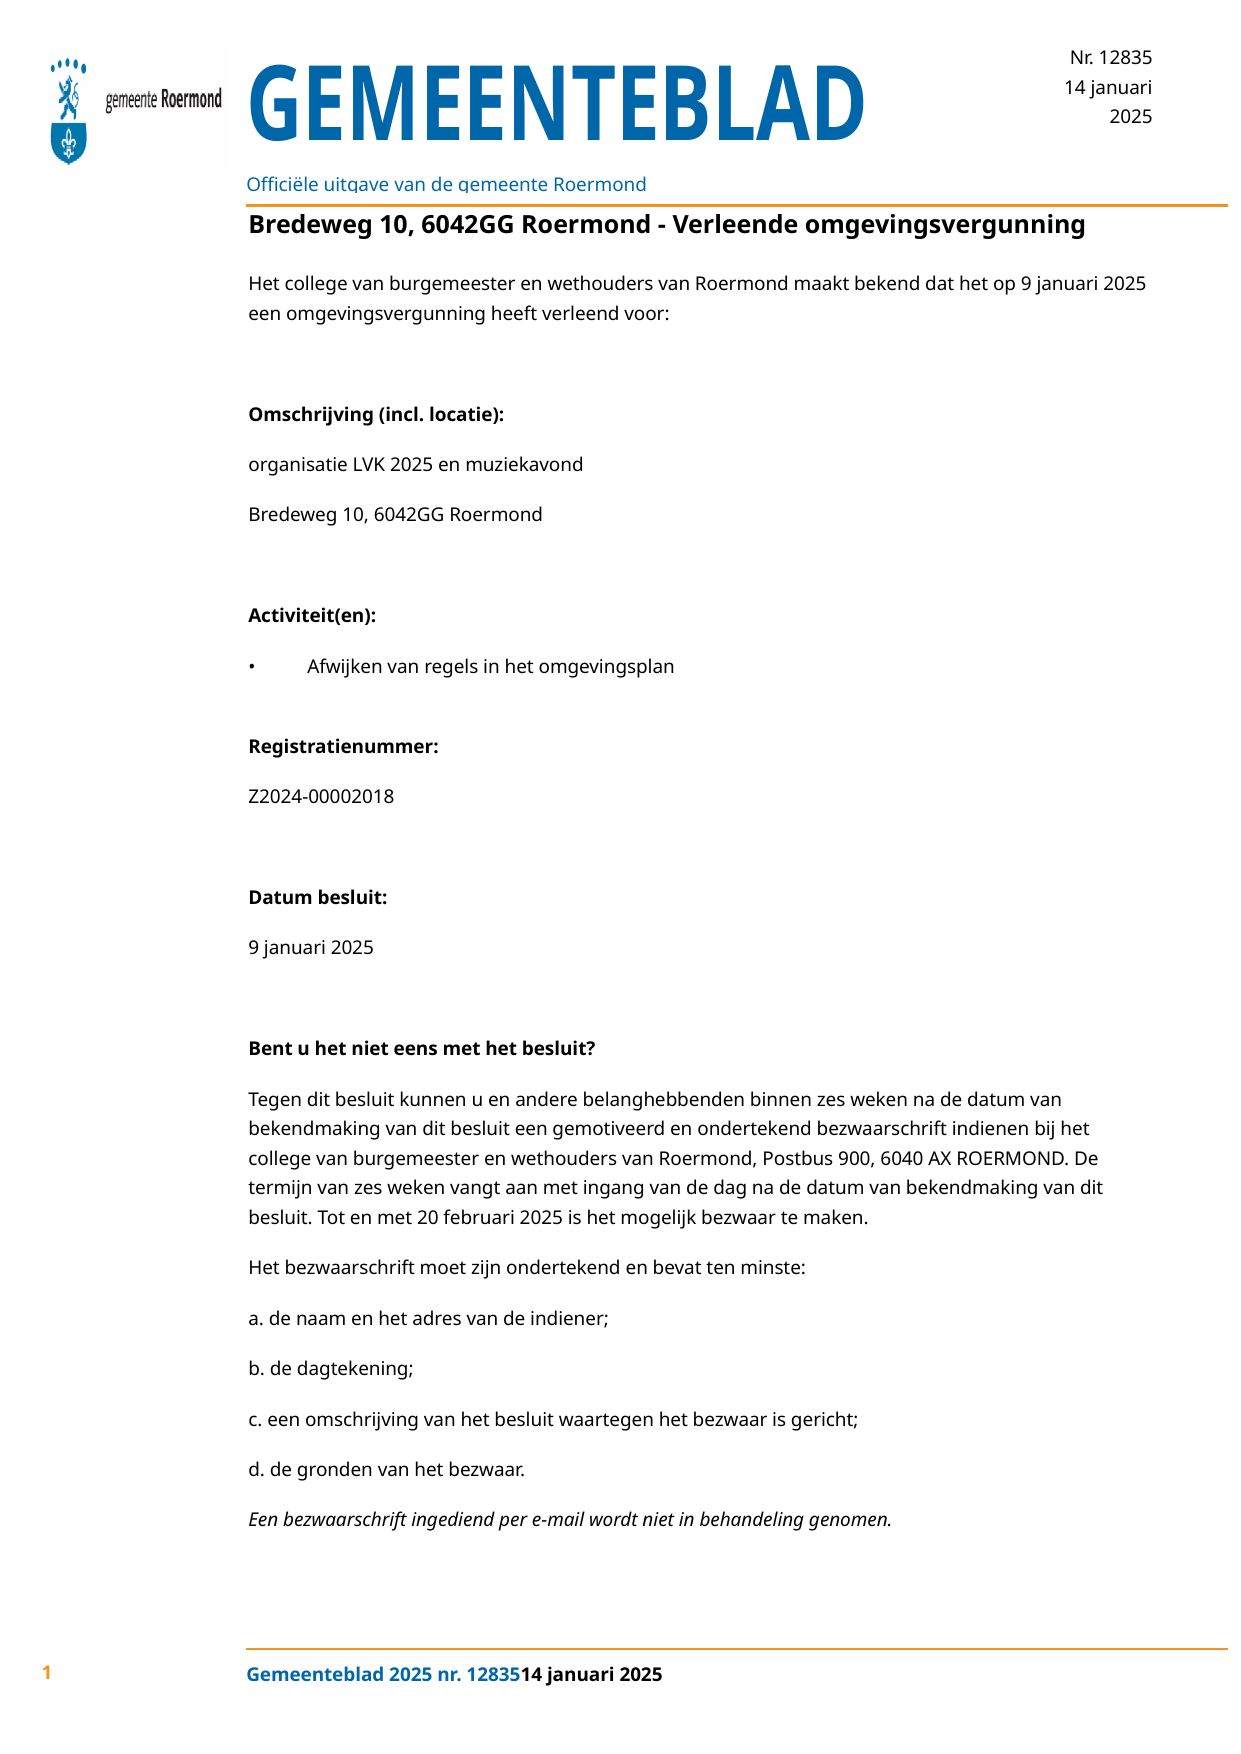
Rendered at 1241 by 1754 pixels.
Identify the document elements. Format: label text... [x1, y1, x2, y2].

text Bent u het niet eens met het besluit? [248, 1035, 1152, 1061]
text Een bezwaarschrift ingediend per e-mail wordt niet in behandeling genomen. [248, 1507, 1152, 1532]
list Afwijken van regels in het omgevingsplan [248, 653, 1152, 678]
text Activiteit(en): [248, 602, 1152, 628]
text Het college van burgemeester en wethouders van Roermond maakt bekend dat het op 9 januari 2025 een omgevingsvergunning heeft verleend voor: [248, 270, 1152, 326]
text Datum besluit: [248, 884, 1152, 910]
text c. een omschrijving van het besluit waartegen het bezwaar is gericht; [248, 1406, 1152, 1431]
picture [41, 47, 231, 172]
text Omschrijving (incl. locatie): [248, 401, 1152, 426]
text Het bezwaarschrift moet zijn ondertekend en bevat ten minste: [248, 1254, 1152, 1280]
text Bredeweg 10, 6042GG Roermond - Verleende omgevingsvergunning [248, 207, 1152, 241]
text b. de dagtekening; [248, 1355, 1152, 1381]
text a. de naam en het adres van de indiener; [248, 1305, 1152, 1331]
text Tegen dit besluit kunnen u en andere belanghebbenden binnen zes weken na de datum van bekendmaking van dit besluit een gemotiveerd en ondertekend bezwaarschrift indienen bij het college van burgemeester en wethouders van Roermond, Postbus 900, 6040 AX ROERMOND. De termijn van zes weken vangt aan met ingang van de dag na de datum van bekendmaking van dit besluit. Tot en met 20 februari 2025 is het mogelijk bezwaar te maken. [248, 1086, 1152, 1230]
text organisatie LVK 2025 en muziekavond [248, 451, 1152, 477]
text 9 januari 2025 [248, 934, 1152, 960]
text Registratienummer: [248, 733, 1152, 758]
text Z2024-00002018 [248, 783, 1152, 809]
text Bredeweg 10, 6042GG Roermond [248, 502, 1152, 527]
text d. de gronden van het bezwaar. [248, 1456, 1152, 1482]
